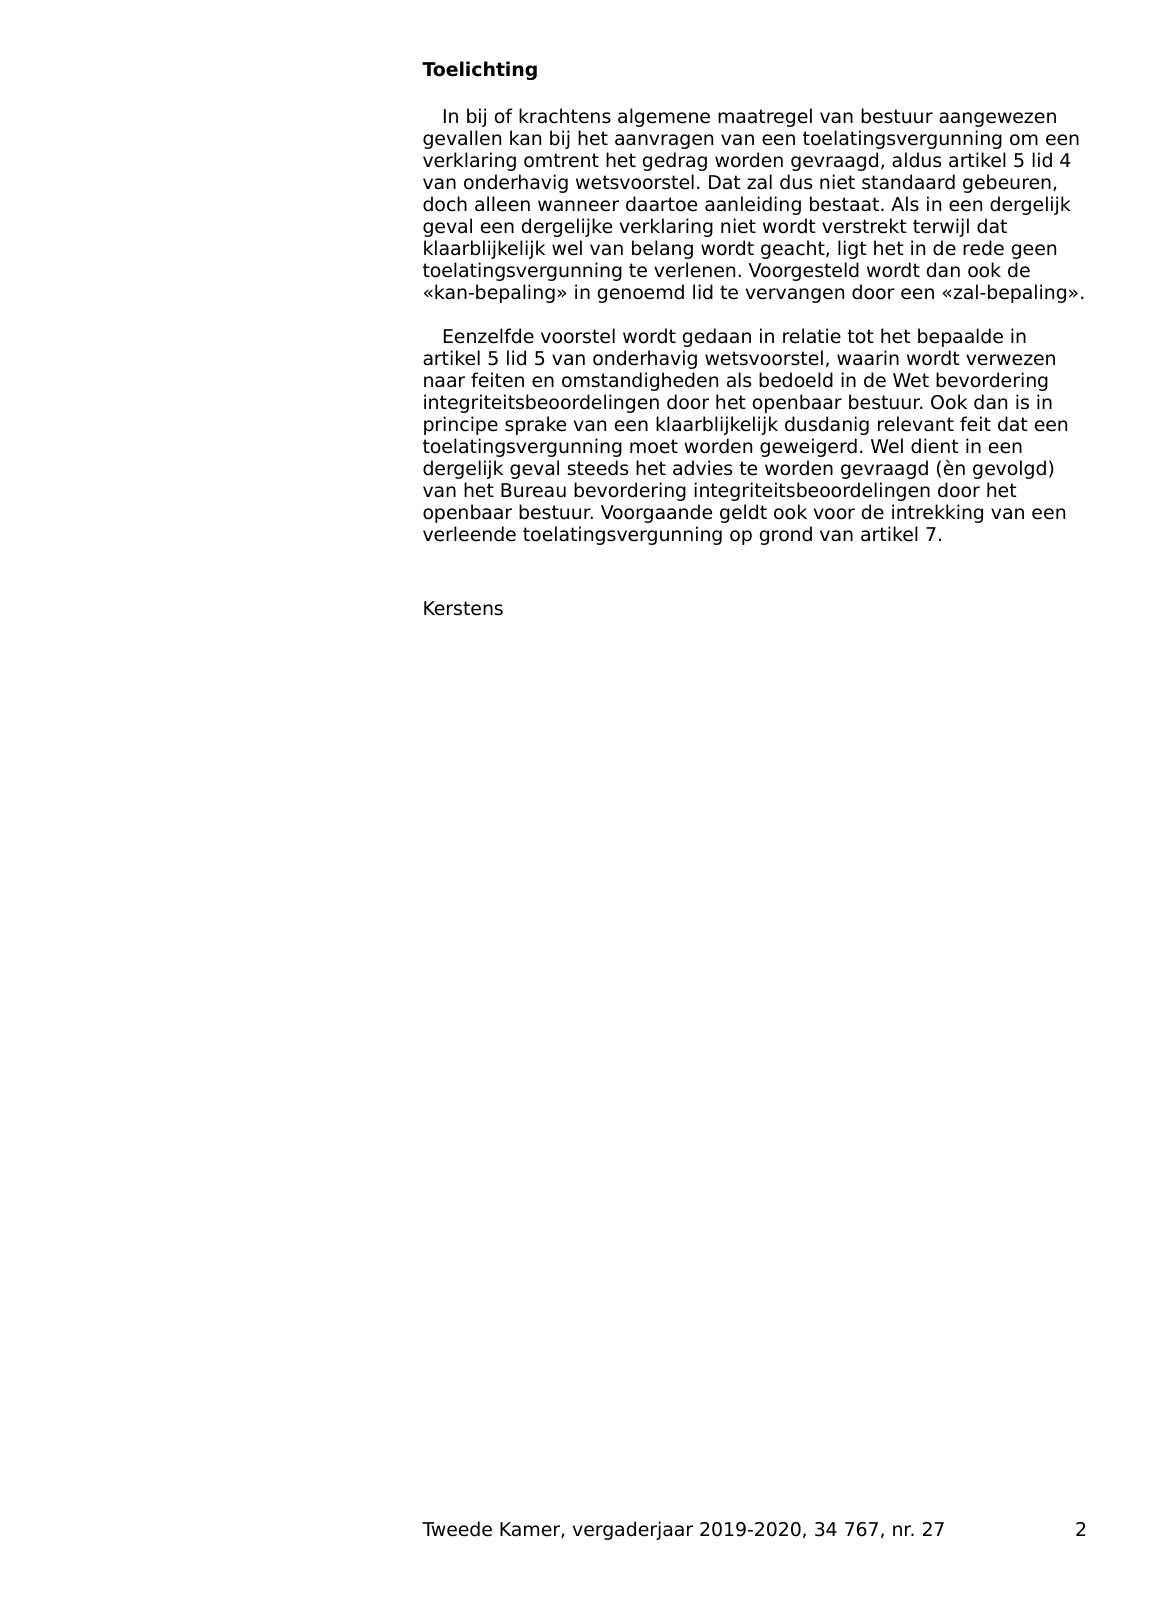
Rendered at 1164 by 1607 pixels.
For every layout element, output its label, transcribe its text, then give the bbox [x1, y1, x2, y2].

text Kerstens [422, 576, 1087, 620]
text Eenzelfde voorstel wordt gedaan in relatie tot het bepaalde in artikel 5 lid 5 van onderhavig wetsvoorstel, waarin wordt verwezen naar feiten en omstandigheden als bedoeld in de Wet bevordering integriteitsbeoordelingen door het openbaar bestuur. Ook dan is in principe sprake van een klaarblijkelijk dusdanig relevant feit dat een toelatingsvergunning moet worden geweigerd. Wel dient in een dergelijk geval steeds het advies te worden gevraagd (èn gevolgd) van het Bureau bevordering integriteitsbeoordelingen door het openbaar bestuur. Voorgaande geldt ook voor de intrekking van een verleende toelatingsvergunning op grond van artikel 7. [422, 326, 1087, 546]
text In bij of krachtens algemene maatregel van bestuur aangewezen gevallen kan bij het aanvragen van een toelatingsvergunning om een verklaring omtrent het gedrag worden gevraagd, aldus artikel 5 lid 4 van onderhavig wetsvoorstel. Dat zal dus niet standaard gebeuren, doch alleen wanneer daartoe aanleiding bestaat. Als in een dergelijk geval een dergelijke verklaring niet wordt verstrekt terwijl dat klaarblijkelijk wel van belang wordt geacht, ligt het in de rede geen toelatingsvergunning te verlenen. Voorgesteld wordt dan ook de «kan-bepaling» in genoemd lid te vervangen door een «zal-bepaling». [422, 106, 1087, 304]
subtitle Toelichting [422, 59, 1087, 81]
